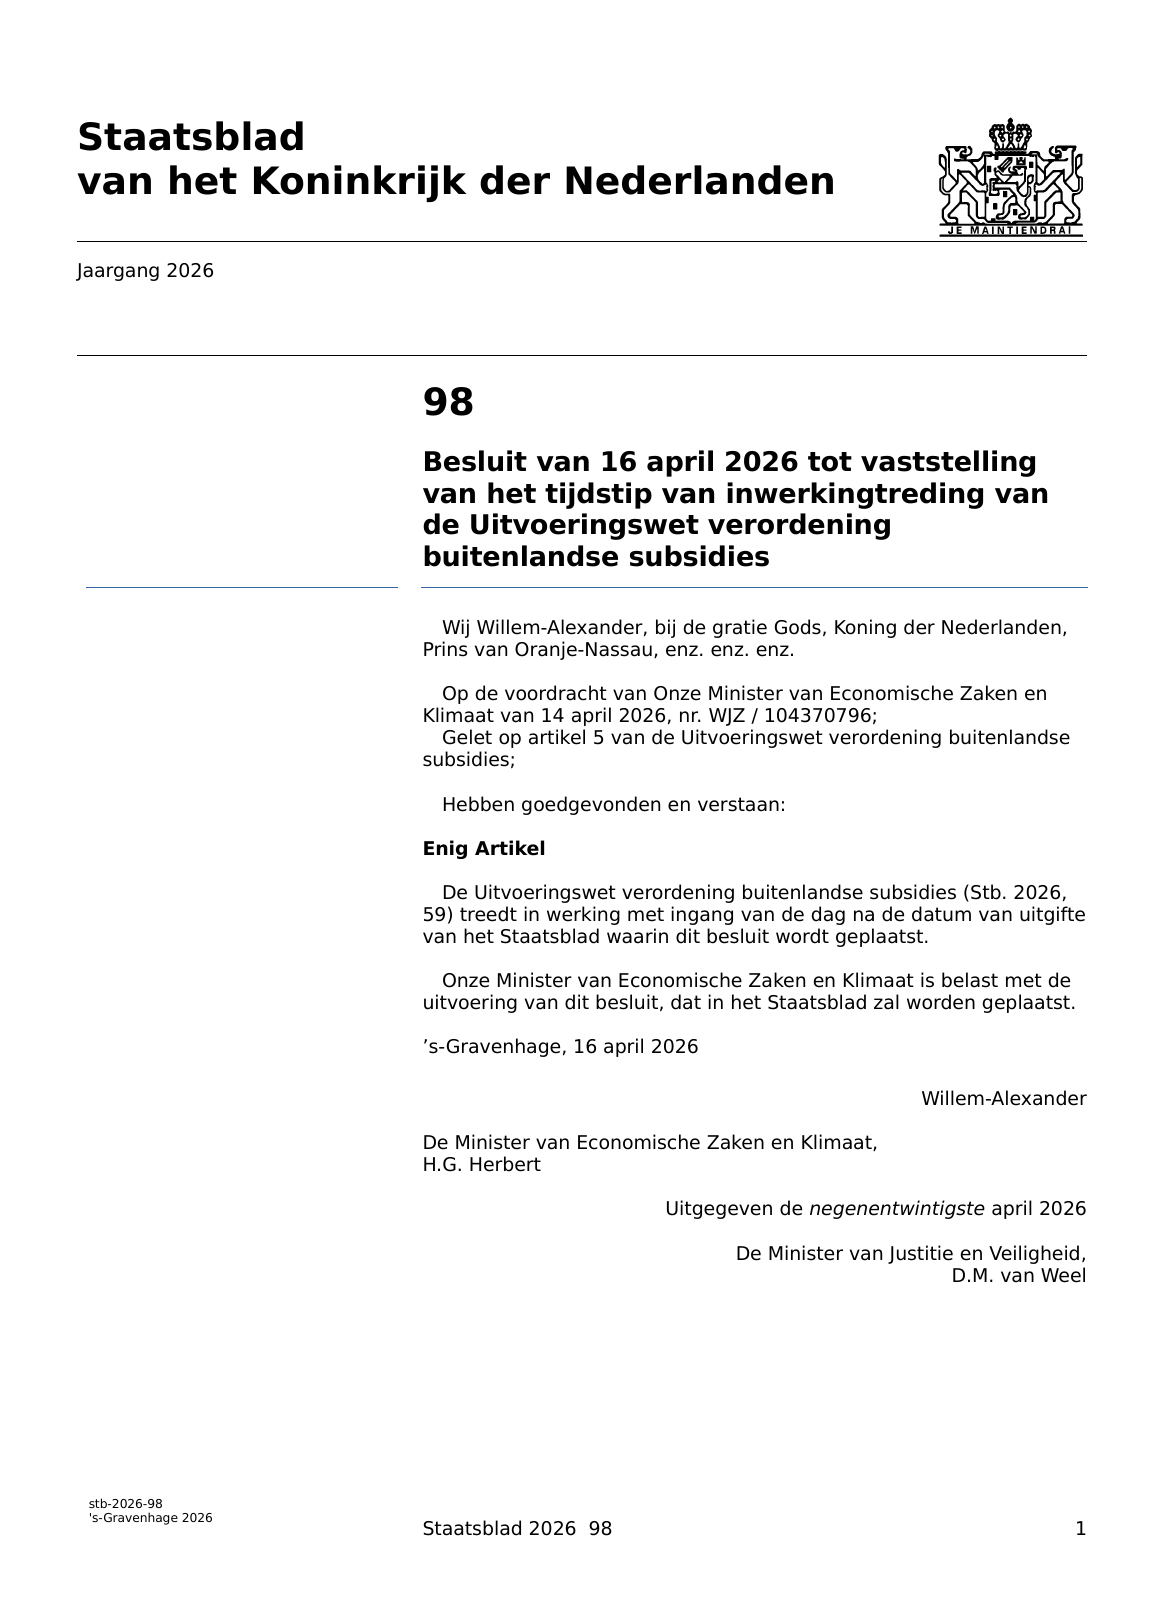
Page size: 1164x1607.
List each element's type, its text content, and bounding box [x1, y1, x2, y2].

table_cell Jaargang 2026 [77, 242, 1087, 355]
text 's-Gravenhage 2026 [88, 1511, 323, 1525]
text Besluit van 16 april 2026 tot vaststelling van het tijdstip van inwerkingtreding van de Uitvoeringswet verordening buitenlandse subsidies [422, 447, 1087, 573]
subtitle 98 [422, 381, 1087, 424]
text Gelet op artikel 5 van de Uitvoeringswet verordening buitenlandse subsidies; [422, 727, 1087, 771]
text De Minister van Economische Zaken en Klimaat, H.G. Herbert [422, 1132, 1087, 1176]
text Onze Minister van Economische Zaken en Klimaat is belast met de uitvoering van dit besluit, dat in het Staatsblad zal worden geplaatst. [422, 970, 1087, 1014]
picture [936, 115, 1087, 240]
text Op de voordracht van Onze Minister van Economische Zaken en Klimaat van 14 april 2026, nr. WJZ / 104370796; [422, 683, 1087, 727]
subtitle Enig Artikel [422, 838, 1087, 859]
text stb-2026-98 [88, 1497, 323, 1511]
text De Minister van Justitie en Veiligheid, D.M. van Weel [422, 1242, 1087, 1286]
text Wij Willem-Alexander, bij de gratie Gods, Koning der Nederlanden, Prins van Oranje-Nassau, enz. enz. enz. [422, 617, 1087, 661]
text De Uitvoeringswet verordening buitenlandse subsidies (Stb. 2026, 59) treedt in werking met ingang van de dag na de datum van uitgifte van het Staatsblad waarin dit besluit wordt geplaatst. [422, 882, 1087, 948]
text Uitgegeven de negenentwintigste april 2026 [422, 1198, 1087, 1220]
table_header [886, 100, 1087, 241]
text Hebben goedgevonden en verstaan: [422, 793, 1087, 815]
table_header Staatsblad van het Koninkrijk der Nederlanden [77, 100, 886, 241]
text ’s-Gravenhage, 16 april 2026 [422, 1036, 1087, 1058]
text Willem-Alexander [422, 1088, 1087, 1110]
